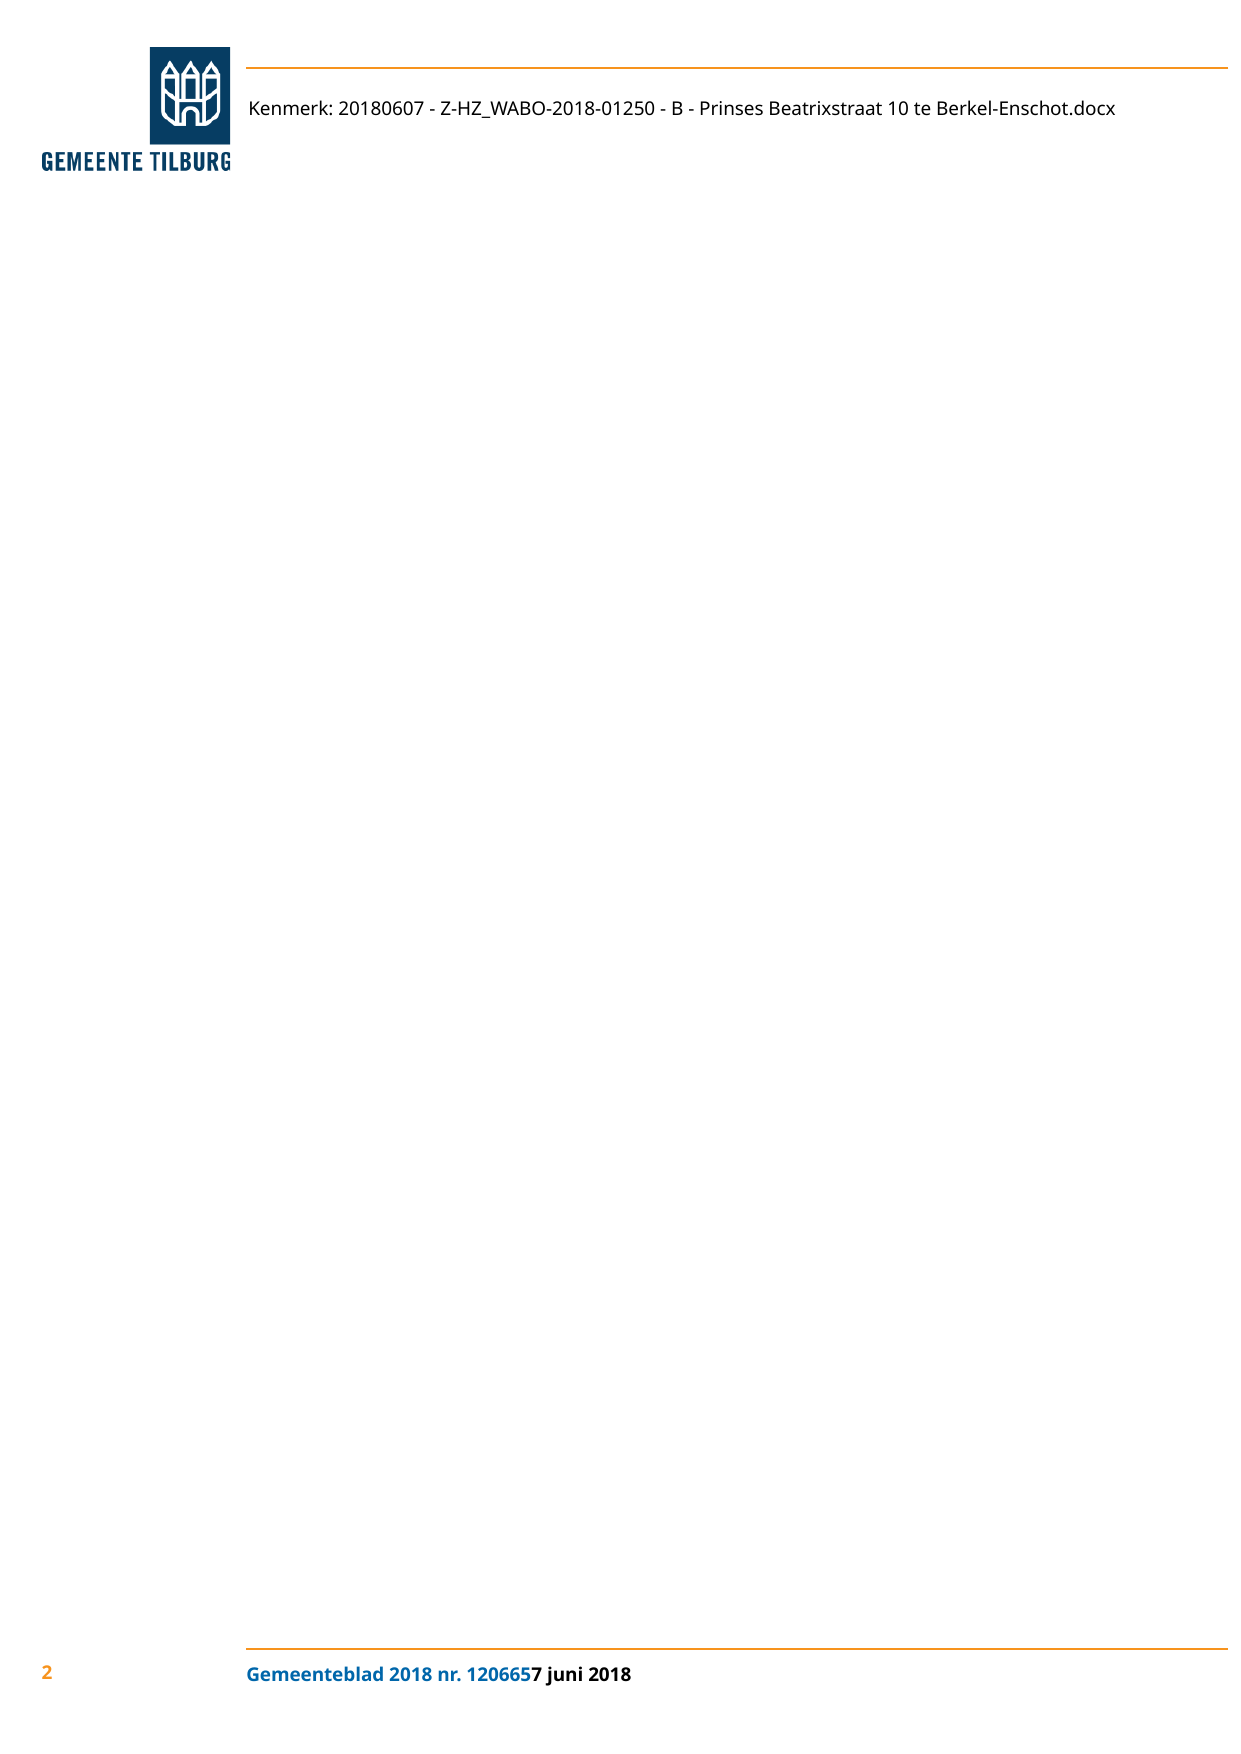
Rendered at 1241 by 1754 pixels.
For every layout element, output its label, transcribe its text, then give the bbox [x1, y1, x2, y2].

picture [41, 47, 231, 172]
text Kenmerk: 20180607 - Z-HZ_WABO-2018-01250 - B - Prinses Beatrixstraat 10 te Berkel-Enschot.docx [248, 95, 1152, 121]
